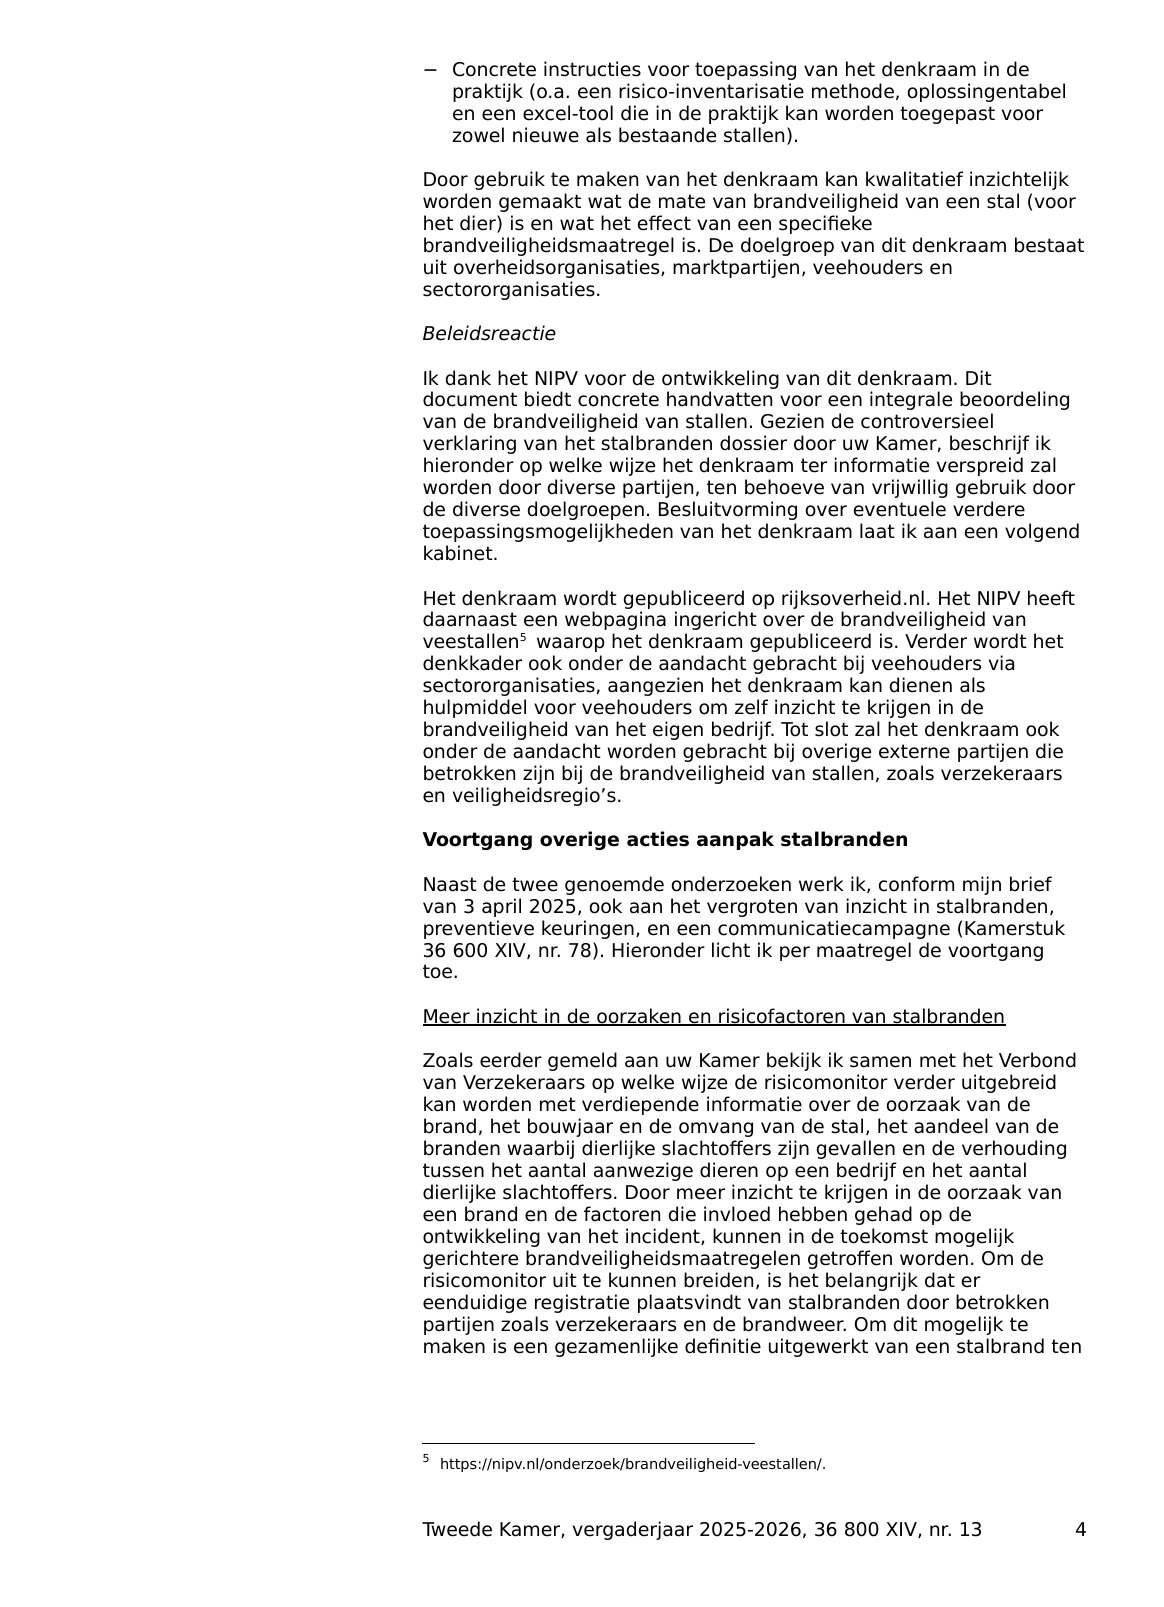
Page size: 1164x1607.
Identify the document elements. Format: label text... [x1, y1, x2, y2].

text Naast de twee genoemde onderzoeken werk ik, conform mijn brief van 3 april 2025, ook aan het vergroten van inzicht in stalbranden, preventieve keuringen, en een communicatiecampagne (Kamerstuk 36 600 XIV, nr. 78). Hieronder licht ik per maatregel de voortgang toe. [422, 873, 1087, 983]
text Door gebruik te maken van het denkraam kan kwalitatief inzichtelijk worden gemaakt wat de mate van brandveiligheid van een stal (voor het dier) is en wat het effect van een specifieke brandveiligheidsmaatregel is. De doelgroep van dit denkraam bestaat uit overheidsorganisaties, marktpartijen, veehouders en sectororganisaties. [422, 169, 1087, 301]
text Het denkraam wordt gepubliceerd op rijksoverheid.nl. Het NIPV heeft daarnaast een webpagina ingericht over de brandveiligheid van veestallen waarop het denkraam gepubliceerd is. Verder wordt het denkkader ook onder de aandacht gebracht bij veehouders via sectororganisaties, aangezien het denkraam kan dienen als hulpmiddel voor veehouders om zelf inzicht te krijgen in de brandveiligheid van het eigen bedrijf. Tot slot zal het denkraam ook onder de aandacht worden gebracht bij overige externe partijen die betrokken zijn bij de brandveiligheid van stallen, zoals verzekeraars en veiligheidsregio’s. [422, 587, 1087, 807]
text − Concrete instructies voor toepassing van het denkraam in de praktijk (o.a. een risico-inventarisatie methode, oplossingentabel en een excel-tool die in de praktijk kan worden toegepast voor zowel nieuwe als bestaande stallen). [422, 59, 1087, 147]
text https://nipv.nl/onderzoek/brandveiligheid-veestallen/. [422, 1452, 1087, 1474]
subtitle Voortgang overige acties aanpak stalbranden [422, 829, 1087, 851]
text Zoals eerder gemeld aan uw Kamer bekijk ik samen met het Verbond van Verzekeraars op welke wijze de risicomonitor verder uitgebreid kan worden met verdiepende informatie over de oorzaak van de brand, het bouwjaar en de omvang van de stal, het aandeel van de branden waarbij dierlijke slachtoffers zijn gevallen en de verhouding tussen het aantal aanwezige dieren op een bedrijf en het aantal dierlijke slachtoffers. Door meer inzicht te krijgen in de oorzaak van een brand en de factoren die invloed hebben gehad op de ontwikkeling van het incident, kunnen in de toekomst mogelijk gerichtere brandveiligheidsmaatregelen getroffen worden. Om de risicomonitor uit te kunnen breiden, is het belangrijk dat er eenduidige registratie plaatsvindt van stalbranden door betrokken partijen zoals verzekeraars en de brandweer. Om dit mogelijk te maken is een gezamenlijke definitie uitgewerkt van een stalbrand ten [422, 1050, 1087, 1357]
subtitle Beleidsreactie [422, 323, 1087, 345]
subtitle Meer inzicht in de oorzaken en risicofactoren van stalbranden [422, 1006, 1087, 1028]
text Ik dank het NIPV voor de ontwikkeling van dit denkraam. Dit document biedt concrete handvatten voor een integrale beoordeling van de brandveiligheid van stallen. Gezien de controversieel verklaring van het stalbranden dossier door uw Kamer, beschrijf ik hieronder op welke wijze het denkraam ter informatie verspreid zal worden door diverse partijen, ten behoeve van vrijwillig gebruik door de diverse doelgroepen. Besluitvorming over eventuele verdere toepassingsmogelijkheden van het denkraam laat ik aan een volgend kabinet. [422, 367, 1087, 565]
